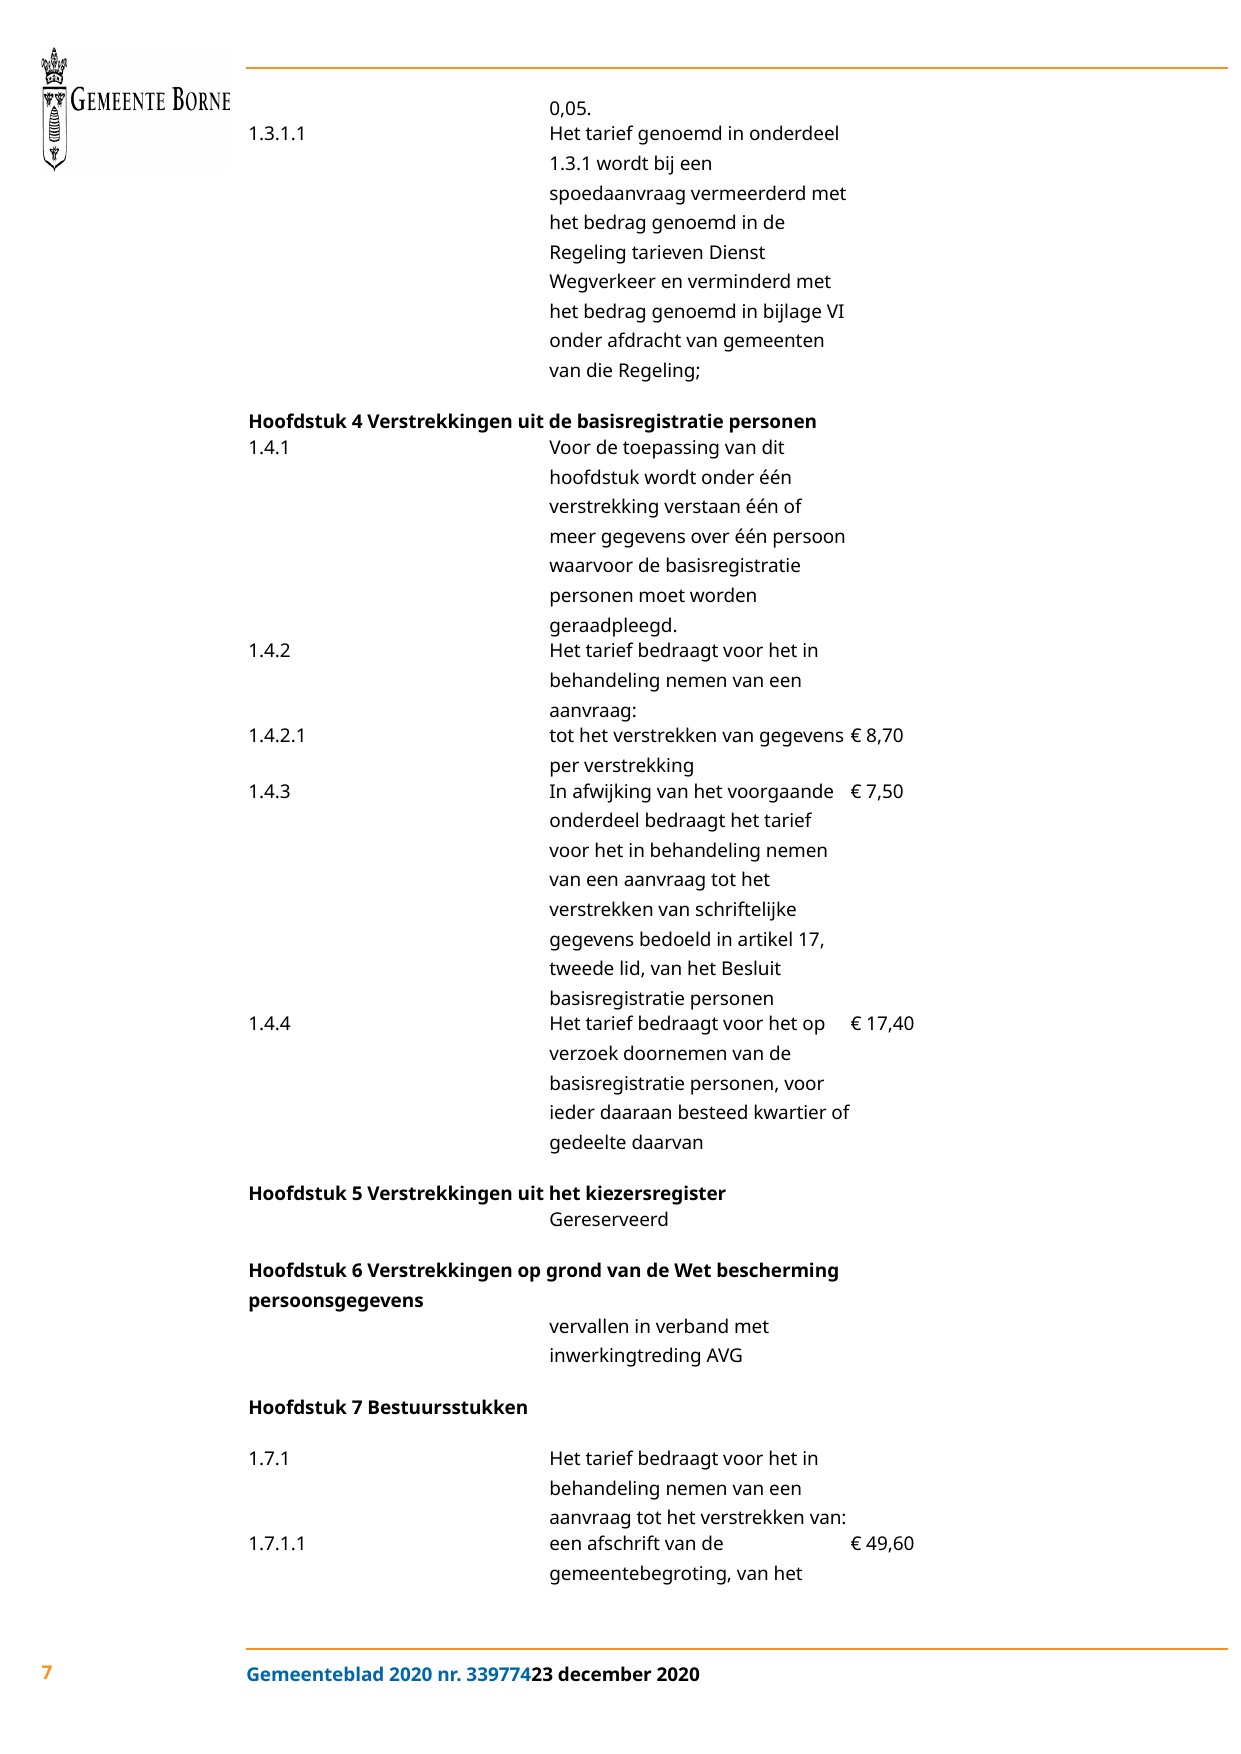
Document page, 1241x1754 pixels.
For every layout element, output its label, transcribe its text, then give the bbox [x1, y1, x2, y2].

table_cell [850, 1368, 1152, 1394]
table_cell [549, 383, 850, 409]
table_cell [850, 638, 1152, 722]
table_cell 1.7.1.1 [248, 1530, 549, 1586]
table_cell [850, 409, 1152, 434]
table_cell Hoofdstuk 4 Verstrekkingen uit de basisregistratie personen [248, 409, 850, 434]
table_cell [850, 1258, 1152, 1313]
table_cell 1.4.3 [248, 778, 549, 1011]
table_cell [248, 95, 549, 121]
table_cell 1.4.4 [248, 1011, 549, 1155]
table_cell 1.3.1.1 [248, 121, 549, 383]
table_cell [248, 1368, 549, 1394]
table_cell Gereserveerd [549, 1206, 850, 1232]
table_cell een afschrift van de gemeentebegroting, van het [549, 1530, 850, 1586]
table_cell [850, 1445, 1152, 1530]
table_cell 1.4.1 [248, 434, 549, 638]
table_cell [850, 383, 1152, 409]
table_cell [248, 1155, 549, 1180]
table_cell [248, 1420, 549, 1445]
table_cell In afwijking van het voorgaande onderdeel bedraagt het tarief voor het in behandeling nemen van een aanvraag tot het verstrekken van schriftelijke gegevens bedoeld in artikel 17, tweede lid, van het Besluit basisregistratie personen [549, 778, 850, 1011]
picture [41, 47, 231, 172]
table_cell Het tarief bedraagt voor het op verzoek doornemen van de basisregistratie personen, voor ieder daaraan besteed kwartier of gedeelte daarvan [549, 1011, 850, 1155]
table_cell [549, 1232, 850, 1258]
table_cell 1.4.2 [248, 638, 549, 722]
table_cell Hoofdstuk 6 Verstrekkingen op grond van de Wet bescherming persoonsgegevens [248, 1258, 850, 1313]
table_cell [248, 383, 549, 409]
table_cell [549, 1368, 850, 1394]
table_cell [850, 434, 1152, 638]
table_cell [248, 1206, 549, 1232]
table_cell [850, 1313, 1152, 1368]
table_cell 1.7.1 [248, 1445, 549, 1530]
table_cell Het tarief bedraagt voor het in behandeling nemen van een aanvraag tot het verstrekken van: [549, 1445, 850, 1530]
table_cell Hoofdstuk 5 Verstrekkingen uit het kiezersregister [248, 1180, 850, 1206]
table_cell vervallen in verband met inwerkingtreding AVG [549, 1313, 850, 1368]
table_cell 0,05. [549, 95, 850, 121]
table_cell [850, 95, 1152, 121]
table_cell [850, 1394, 1152, 1420]
table_cell € 8,70 [850, 723, 1152, 778]
table_cell Het tarief bedraagt voor het in behandeling nemen van een aanvraag: [549, 638, 850, 722]
table_cell Het tarief genoemd in onderdeel 1.3.1 wordt bij een spoedaanvraag vermeerderd met het bedrag genoemd in de Regeling tarieven Dienst Wegverkeer en verminderd met het bedrag genoemd in bijlage VI onder afdracht van gemeenten van die Regeling; [549, 121, 850, 383]
table_cell € 17,40 [850, 1011, 1152, 1155]
table_cell [248, 1313, 549, 1368]
table_cell [850, 1180, 1152, 1206]
table_cell [549, 1155, 850, 1180]
table_cell [850, 1420, 1152, 1445]
table_cell [850, 1155, 1152, 1180]
table_cell tot het verstrekken van gegevens per verstrekking [549, 723, 850, 778]
table_cell Voor de toepassing van dit hoofdstuk wordt onder één verstrekking verstaan één of meer gegevens over één persoon waarvoor de basisregistratie personen moet worden geraadpleegd. [549, 434, 850, 638]
table_cell 1.4.2.1 [248, 723, 549, 778]
table_cell € 7,50 [850, 778, 1152, 1011]
table_cell [248, 1232, 549, 1258]
table_cell [850, 121, 1152, 383]
table_cell [549, 1420, 850, 1445]
table_cell Hoofdstuk 7 Bestuursstukken [248, 1394, 850, 1420]
table_cell € 49,60 [850, 1530, 1152, 1586]
table_cell [850, 1232, 1152, 1258]
table_cell [850, 1206, 1152, 1232]
